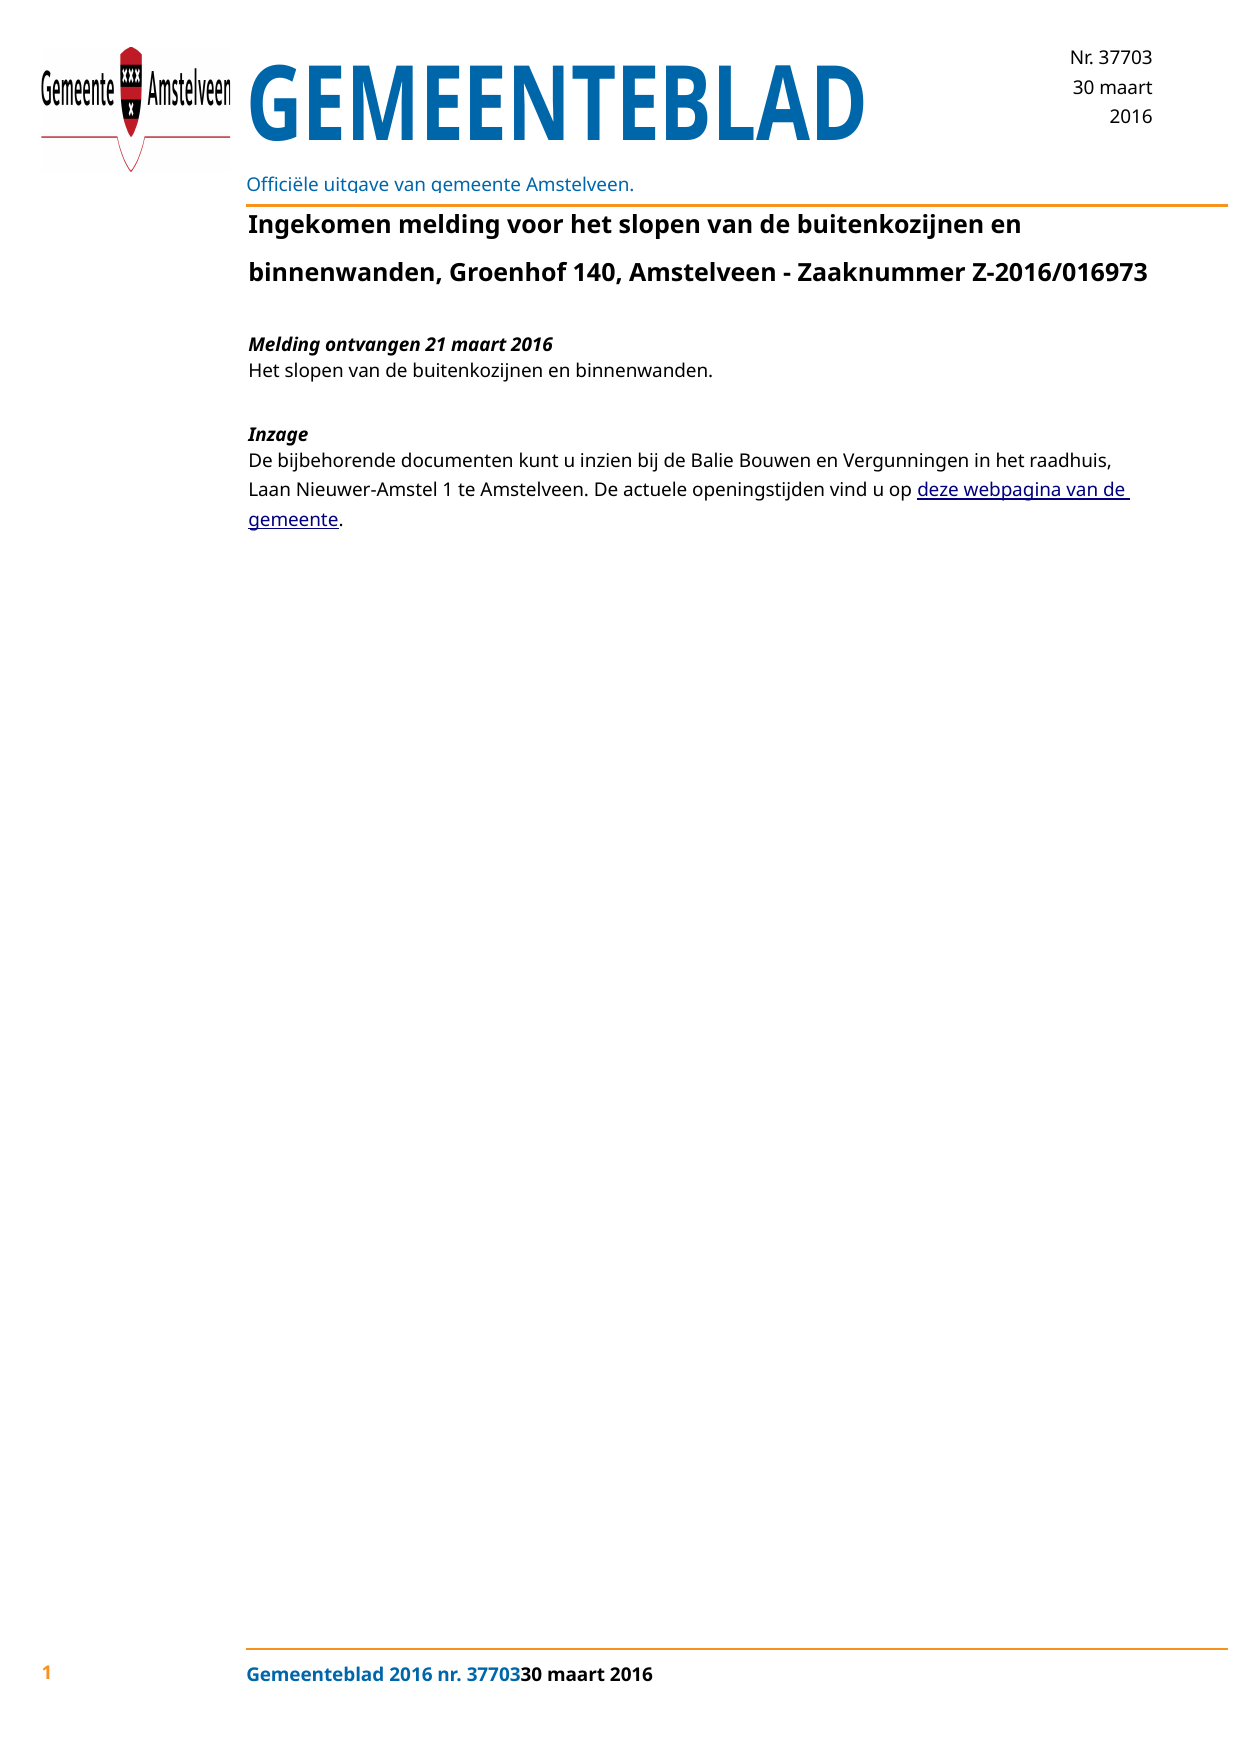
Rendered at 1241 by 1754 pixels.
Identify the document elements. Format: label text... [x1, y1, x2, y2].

text Melding ontvangen 21 maart 2016 [248, 331, 1152, 357]
text Inzage [248, 421, 1152, 447]
picture [41, 47, 231, 172]
text Ingekomen melding voor het slopen van de buitenkozijnen en binnenwanden, Groenhof 140, Amstelveen - Zaaknummer Z-2016/016973 [248, 207, 1152, 288]
text De bijbehorende documenten kunt u inzien bij de Balie Bouwen en Vergunningen in het raadhuis, Laan Nieuwer-Amstel 1 te Amstelveen. De actuele openingstijden vind u op deze webpagina van de gemeente. [248, 447, 1152, 532]
text Het slopen van de buitenkozijnen en binnenwanden. [248, 357, 1152, 383]
